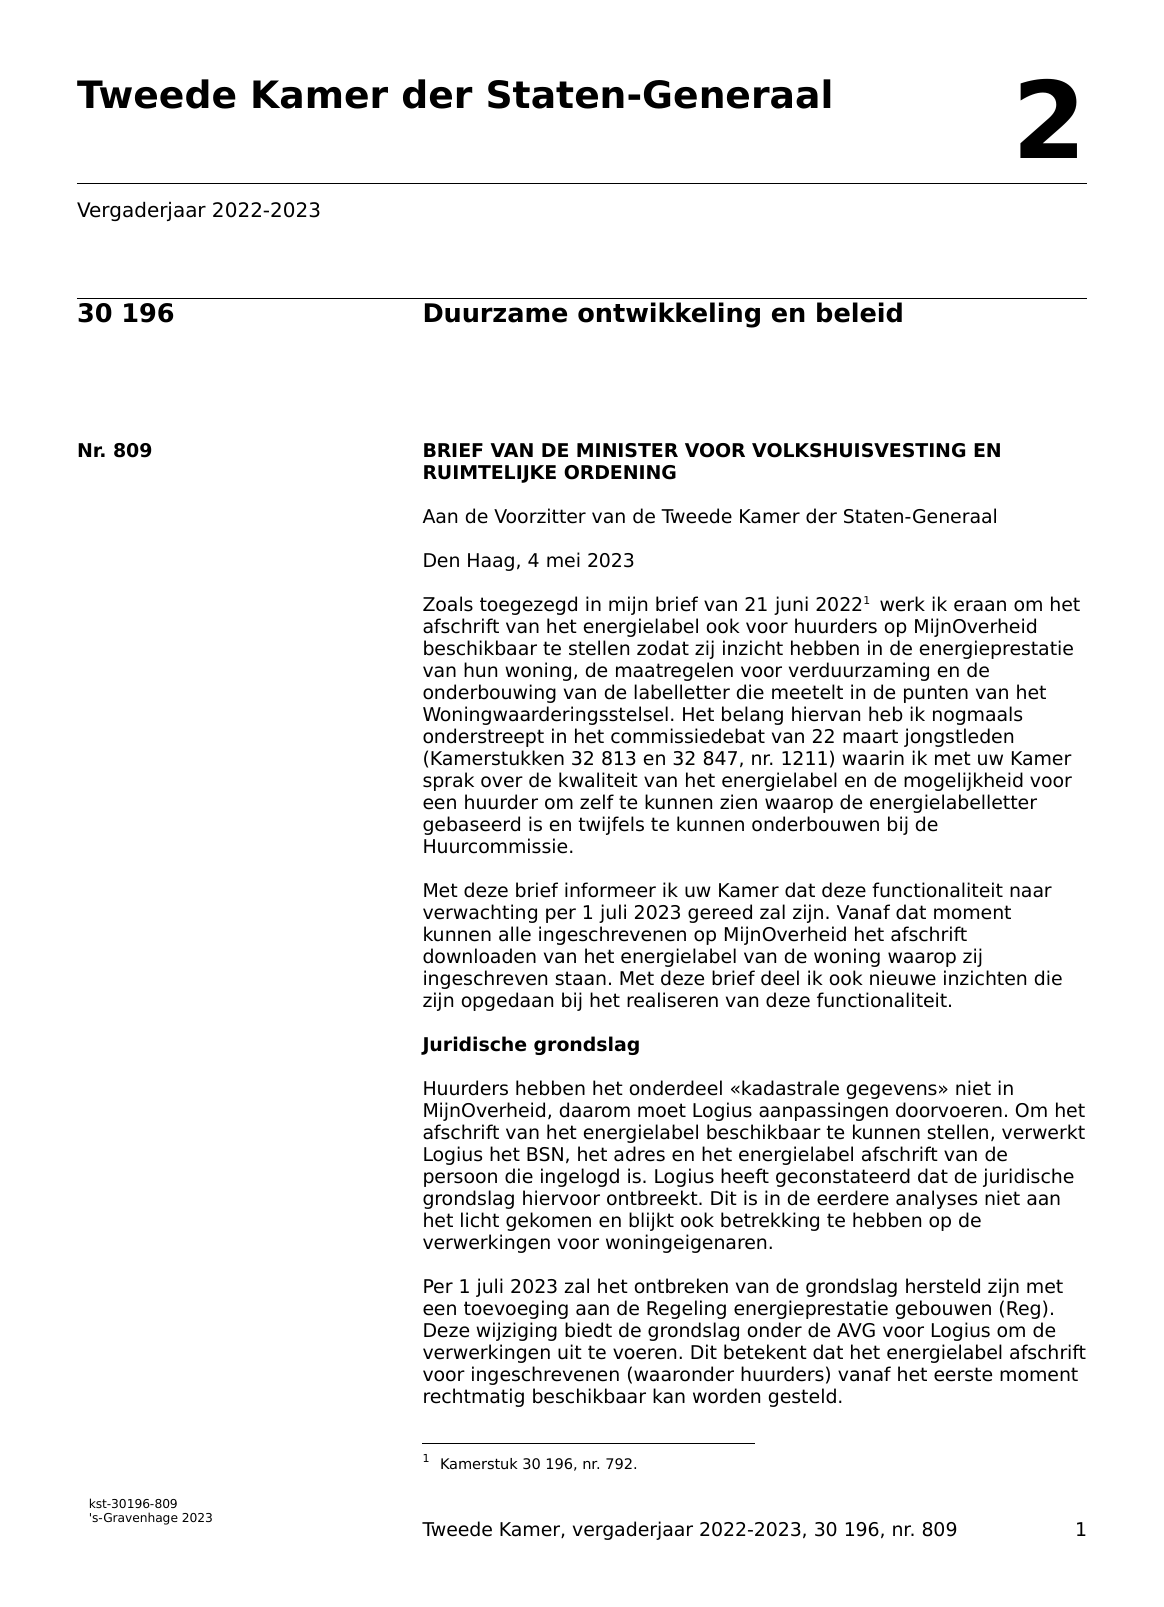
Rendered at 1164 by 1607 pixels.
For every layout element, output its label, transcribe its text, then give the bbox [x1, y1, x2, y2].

text Per 1 juli 2023 zal het ontbreken van de grondslag hersteld zijn met een toevoeging aan de Regeling energieprestatie gebouwen (Reg). Deze wijziging biedt de grondslag onder de AVG voor Logius om de verwerkingen uit te voeren. Dit betekent dat het energielabel afschrift voor ingeschrevenen (waaronder huurders) vanaf het eerste moment rechtmatig beschikbaar kan worden gesteld. [422, 1276, 1087, 1408]
table_header Tweede Kamer der Staten-Generaal [77, 59, 886, 183]
subtitle Nr. 809 BRIEF VAN DE MINISTER VOOR VOLKSHUISVESTING EN RUIMTELIJKE ORDENING [77, 440, 1087, 484]
subtitle 30 196 Duurzame ontwikkeling en beleid [77, 299, 1087, 329]
text Den Haag, 4 mei 2023 [422, 550, 1087, 572]
text Met deze brief informeer ik uw Kamer dat deze functionaliteit naar verwachting per 1 juli 2023 gereed zal zijn. Vanaf dat moment kunnen alle ingeschrevenen op MijnOverheid het afschrift downloaden van het energielabel van de woning waarop zij ingeschreven staan. Met deze brief deel ik ook nieuwe inzichten die zijn opgedaan bij het realiseren van deze functionaliteit. [422, 880, 1087, 1012]
table_header 2 [886, 59, 1087, 183]
text Kamerstuk 30 196, nr. 792. [422, 1452, 1087, 1474]
subtitle Juridische grondslag [422, 1034, 1087, 1056]
text Huurders hebben het onderdeel «kadastrale gegevens» niet in MijnOverheid, daarom moet Logius aanpassingen doorvoeren. Om het afschrift van het energielabel beschikbaar te kunnen stellen, verwerkt Logius het BSN, het adres en het energielabel afschrift van de persoon die ingelogd is. Logius heeft geconstateerd dat de juridische grondslag hiervoor ontbreekt. Dit is in de eerdere analyses niet aan het licht gekomen en blijkt ook betrekking te hebben op de verwerkingen voor woningeigenaren. [422, 1078, 1087, 1254]
text Zoals toegezegd in mijn brief van 21 juni 2022 werk ik eraan om het afschrift van het energielabel ook voor huurders op MijnOverheid beschikbaar te stellen zodat zij inzicht hebben in de energieprestatie van hun woning, de maatregelen voor verduurzaming en de onderbouwing van de labelletter die meetelt in de punten van het Woningwaarderingsstelsel. Het belang hiervan heb ik nogmaals onderstreept in het commissiedebat van 22 maart jongstleden (Kamerstukken 32 813 en 32 847, nr. 1211) waarin ik met uw Kamer sprak over de kwaliteit van het energielabel en de mogelijkheid voor een huurder om zelf te kunnen zien waarop de energielabelletter gebaseerd is en twijfels te kunnen onderbouwen bij de Huurcommissie. [422, 594, 1087, 858]
text kst-30196-809 [88, 1497, 323, 1511]
table_cell Vergaderjaar 2022-2023 [77, 184, 1087, 298]
text 's-Gravenhage 2023 [88, 1511, 323, 1525]
text Aan de Voorzitter van de Tweede Kamer der Staten-Generaal [422, 506, 1087, 528]
